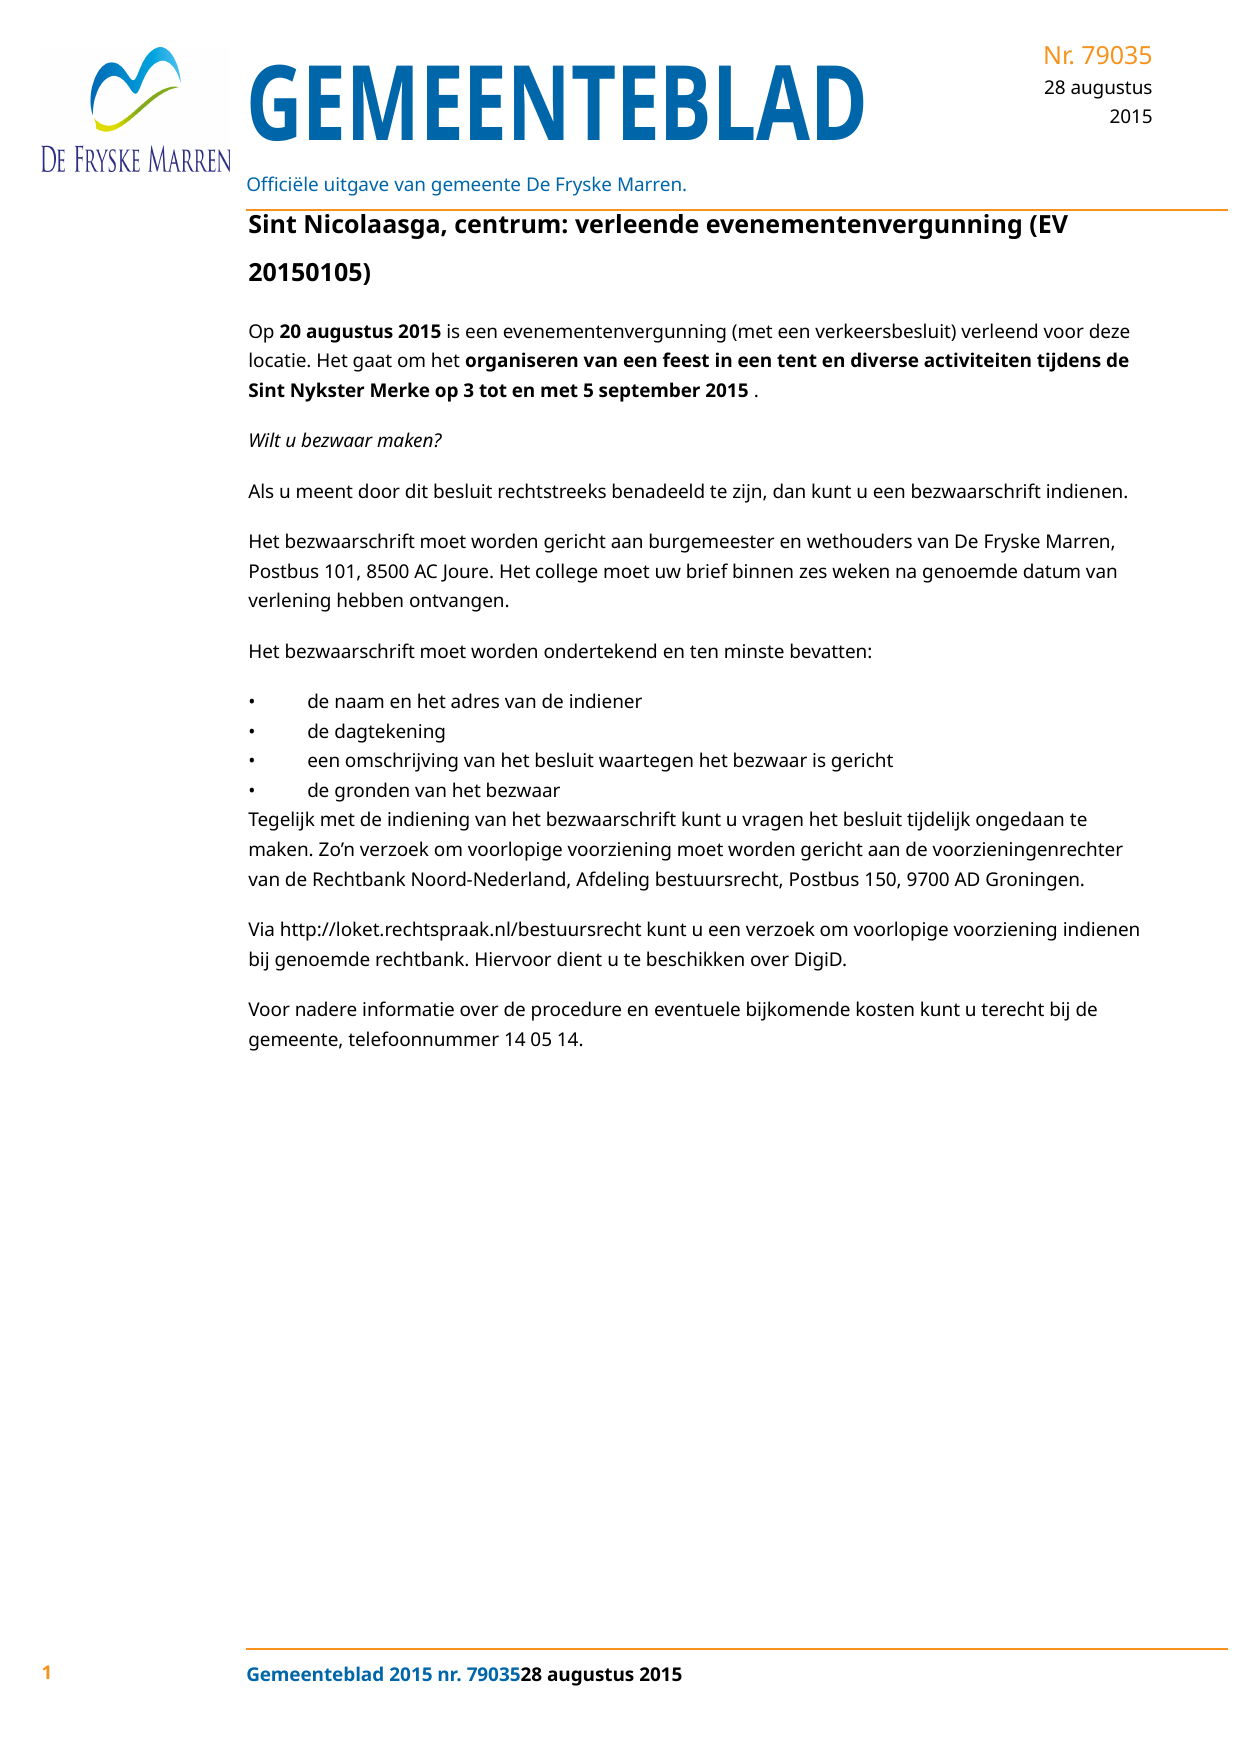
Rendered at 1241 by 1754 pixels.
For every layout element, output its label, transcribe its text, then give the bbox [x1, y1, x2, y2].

text Het bezwaarschrift moet worden gericht aan burgemeester en wethouders van De Fryske Marren, Postbus 101, 8500 AC Joure. Het college moet uw brief binnen zes weken na genoemde datum van verlening hebben ontvangen. [248, 528, 1152, 613]
text Op 20 augustus 2015 is een evenementenvergunning (met een verkeersbesluit) verleend voor deze locatie. Het gaat om het organiseren van een feest in een tent en diverse activiteiten tijdens de Sint Nykster Merke op 3 tot en met 5 september 2015 . [248, 318, 1152, 403]
text Via http://loket.rechtspraak.nl/bestuursrecht kunt u een verzoek om voorlopige voorziening indienen bij genoemde rechtbank. Hiervoor dient u te beschikken over DigiD. [248, 916, 1152, 972]
list de naam en het adres van de indiener [248, 688, 1152, 714]
list de dagtekening [248, 718, 1152, 744]
list de gronden van het bezwaar [248, 777, 1152, 803]
text Voor nadere informatie over de procedure en eventuele bijkomende kosten kunt u terecht bij de gemeente, telefoonnummer 14 05 14. [248, 996, 1152, 1052]
text Het bezwaarschrift moet worden ondertekend en ten minste bevatten: [248, 638, 1152, 664]
picture [41, 47, 231, 172]
text Wilt u bezwaar maken? [248, 427, 1152, 453]
text Sint Nicolaasga, centrum: verleende evenementenvergunning (EV 20150105) [248, 211, 1152, 288]
text Als u meent door dit besluit rechtstreeks benadeeld te zijn, dan kunt u een bezwaarschrift indienen. [248, 478, 1152, 504]
list een omschrijving van het besluit waartegen het bezwaar is gericht [248, 747, 1152, 773]
text Tegelijk met de indiening van het bezwaarschrift kunt u vragen het besluit tijdelijk ongedaan te maken. Zo’n verzoek om voorlopige voorziening moet worden gericht aan de voorzieningenrechter van de Rechtbank Noord-Nederland, Afdeling bestuursrecht, Postbus 150, 9700 AD Groningen. [248, 807, 1152, 892]
